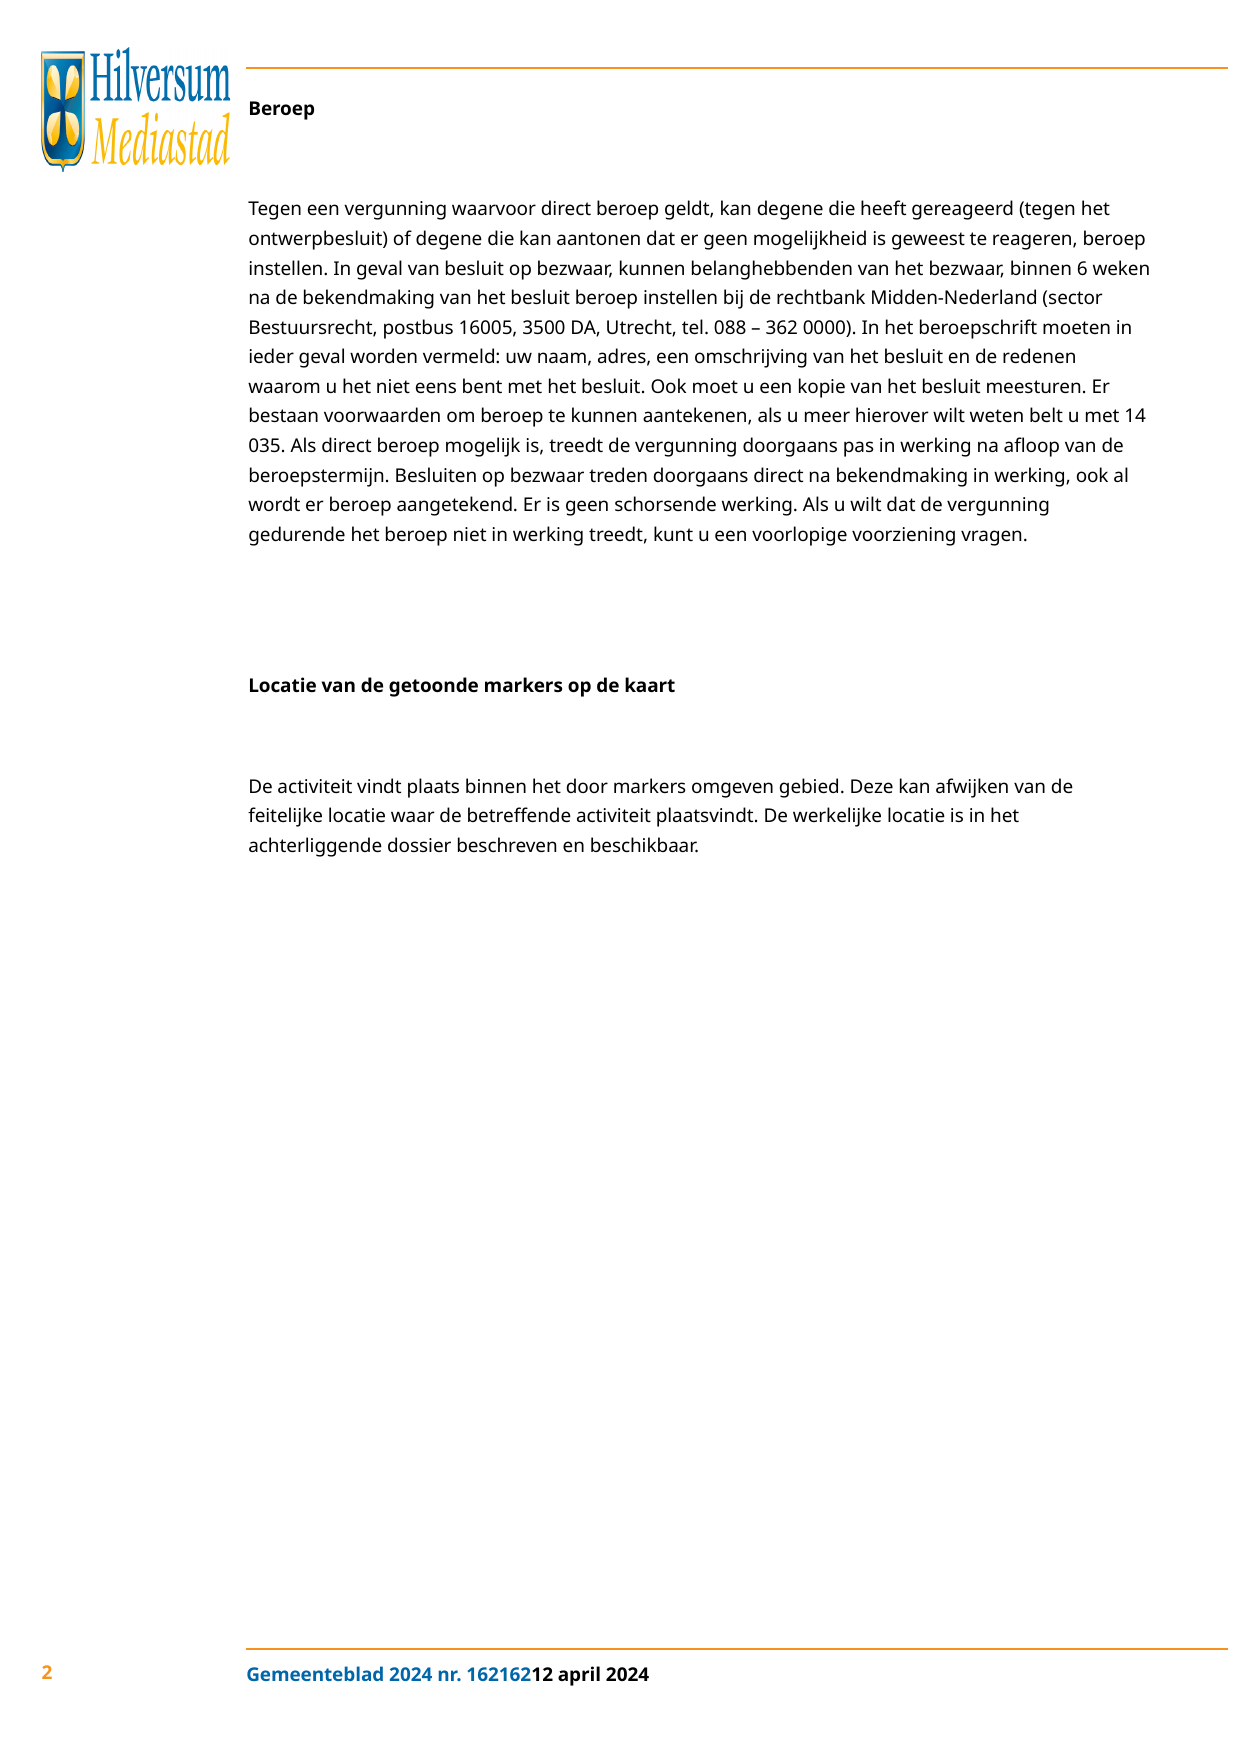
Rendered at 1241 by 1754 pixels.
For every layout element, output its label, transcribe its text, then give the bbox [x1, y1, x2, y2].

text Locatie van de getoonde markers op de kaart [248, 672, 1152, 698]
text Tegen een vergunning waarvoor direct beroep geldt, kan degene die heeft gereageerd (tegen het ontwerpbesluit) of degene die kan aantonen dat er geen mogelijkheid is geweest te reageren, beroep instellen. In geval van besluit op bezwaar, kunnen belanghebbenden van het bezwaar, binnen 6 weken na de bekendmaking van het besluit beroep instellen bij de rechtbank Midden-Nederland (sector Bestuursrecht, postbus 16005, 3500 DA, Utrecht, tel. 088 – 362 0000). In het beroepschrift moeten in ieder geval worden vermeld: uw naam, adres, een omschrijving van het besluit en de redenen waarom u het niet eens bent met het besluit. Ook moet u een kopie van het besluit meesturen. Er bestaan voorwaarden om beroep te kunnen aantekenen, als u meer hierover wilt weten belt u met 14 035. Als direct beroep mogelijk is, treedt de vergunning doorgaans pas in werking na afloop van de beroepstermijn. Besluiten op bezwaar treden doorgaans direct na bekendmaking in werking, ook al wordt er beroep aangetekend. Er is geen schorsende werking. Als u wilt dat de vergunning gedurende het beroep niet in werking treedt, kunt u een voorlopige voorziening vragen. [248, 196, 1152, 547]
picture [41, 47, 231, 172]
text De activiteit vindt plaats binnen het door markers omgeven gebied. Deze kan afwijken van de feitelijke locatie waar de betreffende activiteit plaatsvindt. De werkelijke locatie is in het achterliggende dossier beschreven en beschikbaar. [248, 773, 1152, 858]
text Beroep [248, 95, 1152, 121]
